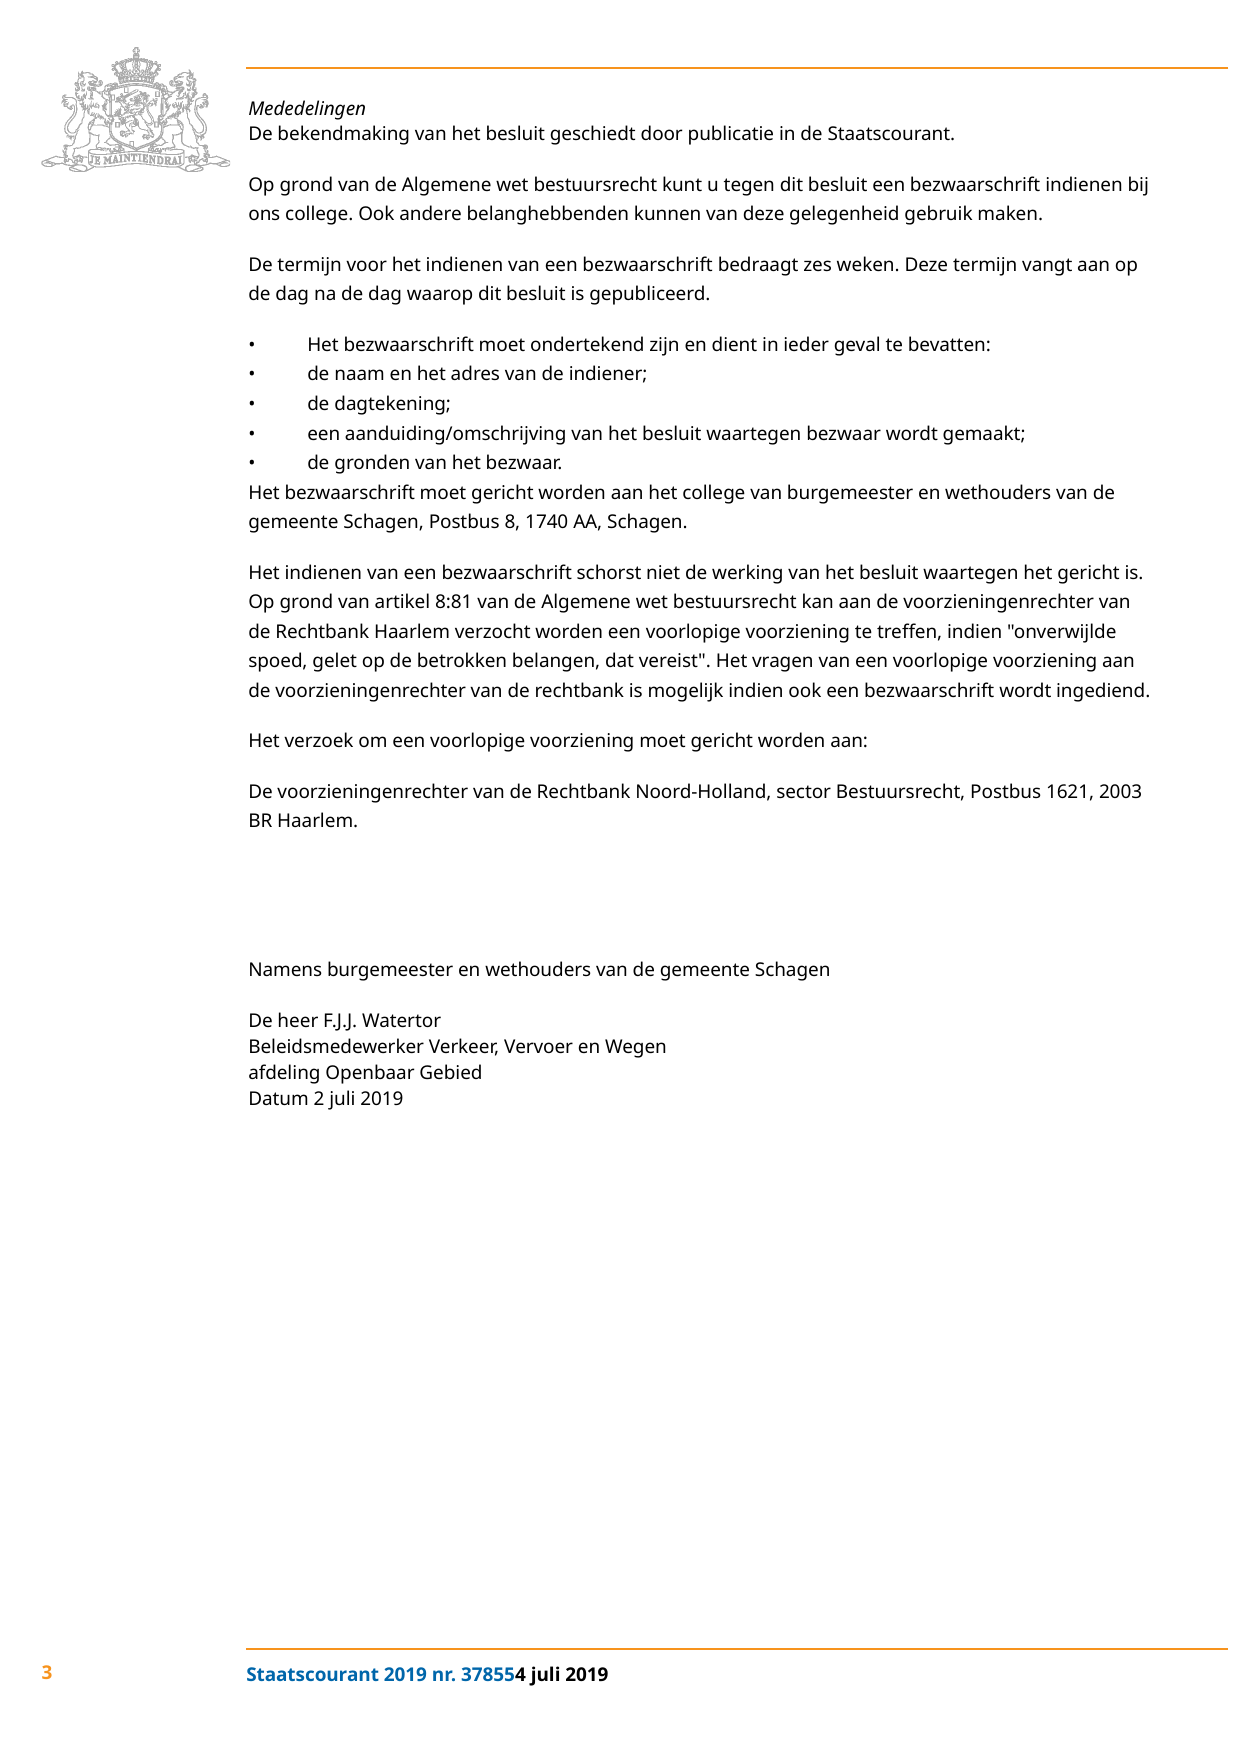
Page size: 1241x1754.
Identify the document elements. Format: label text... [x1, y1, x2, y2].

text Mededelingen [248, 95, 1152, 121]
text Het indienen van een bezwaarschrift schorst niet de werking van het besluit waartegen het gericht is. Op grond van artikel 8:81 van de Algemene wet bestuursrecht kan aan de voorzieningenrechter van de Rechtbank Haarlem verzocht worden een voorlopige voorziening te treffen, indien "onverwijlde spoed, gelet op de betrokken belangen, dat vereist". Het vragen van een voorlopige voorziening aan de voorzieningenrechter van de rechtbank is mogelijk indien ook een bezwaarschrift wordt ingediend. [248, 559, 1152, 703]
text De heer F.J.J. Watertor [248, 1008, 1152, 1033]
text Namens burgemeester en wethouders van de gemeente Schagen [248, 956, 1152, 982]
list de dagtekening; [248, 390, 1152, 416]
list de naam en het adres van de indiener; [248, 361, 1152, 386]
text Beleidsmedewerker Verkeer, Vervoer en Wegen [248, 1033, 1152, 1059]
text Het verzoek om een voorlopige voorziening moet gericht worden aan: [248, 728, 1152, 753]
text De termijn voor het indienen van een bezwaarschrift bedraagt zes weken. Deze termijn vangt aan op de dag na de dag waarop dit besluit is gepubliceerd. [248, 251, 1152, 306]
text Datum 2 juli 2019 [248, 1085, 1152, 1111]
list Het bezwaarschrift moet ondertekend zijn en dient in ieder geval te bevatten: [248, 331, 1152, 357]
text Het bezwaarschrift moet gericht worden aan het college van burgemeester en wethouders van de gemeente Schagen, Postbus 8, 1740 AA, Schagen. [248, 479, 1152, 534]
text De bekendmaking van het besluit geschiedt door publicatie in de Staatscourant. [248, 121, 1152, 146]
text De voorzieningenrechter van de Rechtbank Noord-Holland, sector Bestuursrecht, Postbus 1621, 2003 BR Haarlem. [248, 778, 1152, 833]
list een aanduiding/omschrijving van het besluit waartegen bezwaar wordt gemaakt; [248, 420, 1152, 445]
list de gronden van het bezwaar. [248, 449, 1152, 475]
text afdeling Openbaar Gebied [248, 1059, 1152, 1085]
picture [41, 47, 231, 172]
text Op grond van de Algemene wet bestuursrecht kunt u tegen dit besluit een bezwaarschrift indienen bij ons college. Ook andere belanghebbenden kunnen van deze gelegenheid gebruik maken. [248, 171, 1152, 226]
